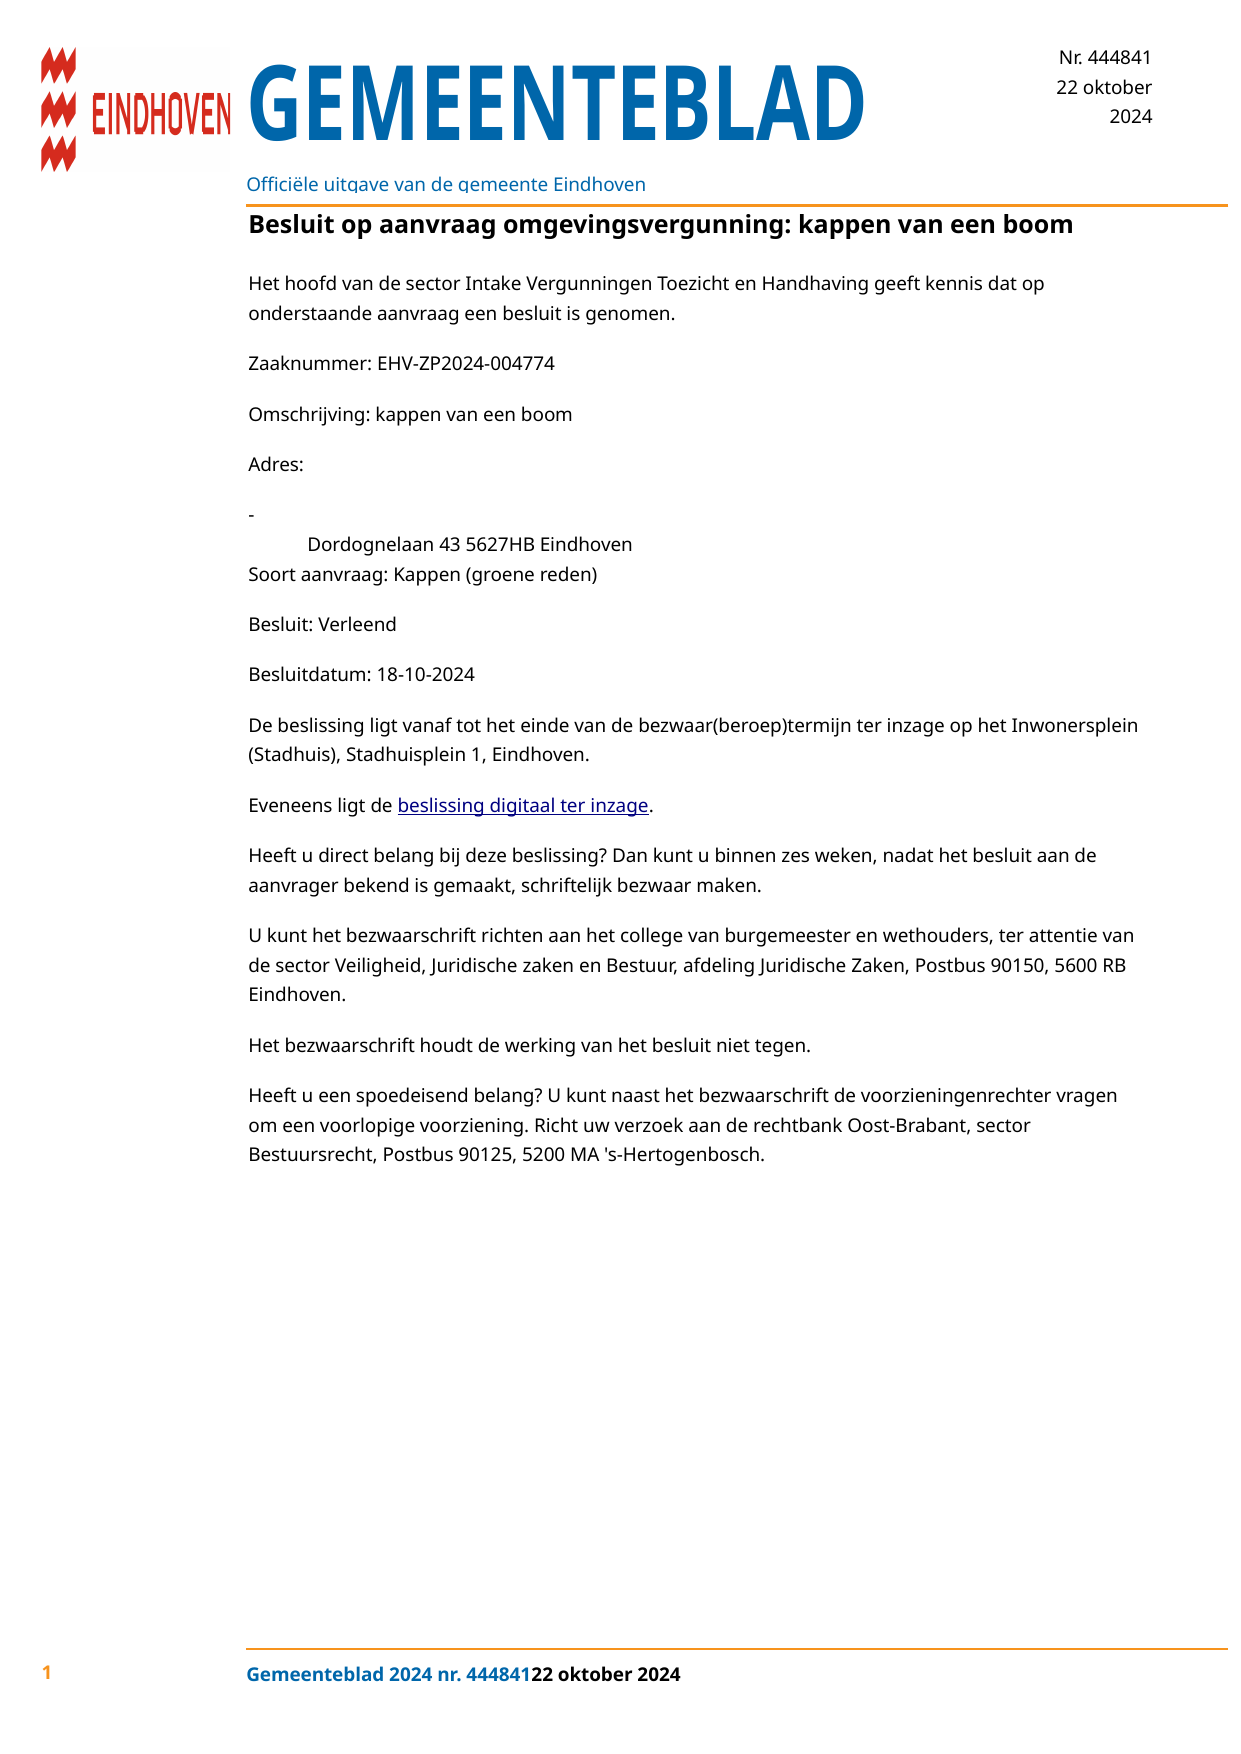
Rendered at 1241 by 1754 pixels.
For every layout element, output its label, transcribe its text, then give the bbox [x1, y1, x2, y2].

text Besluit op aanvraag omgevingsvergunning: kappen van een boom [248, 207, 1152, 241]
text Eveneens ligt de beslissing digitaal ter inzage. [248, 792, 1152, 818]
text Zaaknummer: EHV-ZP2024-004774 [248, 350, 1152, 376]
text Adres: [248, 451, 1152, 477]
text Heeft u direct belang bij deze beslissing? Dan kunt u binnen zes weken, nadat het besluit aan de aanvrager bekend is gemaakt, schriftelijk bezwaar maken. [248, 842, 1152, 898]
picture [41, 47, 231, 172]
text Het hoofd van de sector Intake Vergunningen Toezicht en Handhaving geeft kennis dat op onderstaande aanvraag een besluit is genomen. [248, 270, 1152, 326]
text Soort aanvraag: Kappen (groene reden) [248, 561, 1152, 586]
text Heeft u een spoedeisend belang? U kunt naast het bezwaarschrift de voorzieningenrechter vragen om een voorlopige voorziening. Richt uw verzoek aan de rechtbank Oost-Brabant, sector Bestuursrecht, Postbus 90125, 5200 MA 's-Hertogenbosch. [248, 1082, 1152, 1167]
text Besluit: Verleend [248, 611, 1152, 637]
text Het bezwaarschrift houdt de werking van het besluit niet tegen. [248, 1032, 1152, 1058]
text Besluitdatum: 18-10-2024 [248, 662, 1152, 687]
text U kunt het bezwaarschrift richten aan het college van burgemeester en wethouders, ter attentie van de sector Veiligheid, Juridische zaken en Bestuur, afdeling Juridische Zaken, Postbus 90150, 5600 RB Eindhoven. [248, 922, 1152, 1007]
text De beslissing ligt vanaf tot het einde van de bezwaar(beroep)termijn ter inzage op het Inwonersplein (Stadhuis), Stadhuisplein 1, Eindhoven. [248, 712, 1152, 767]
text Omschrijving: kappen van een boom [248, 401, 1152, 426]
list Dordognelaan 43 5627HB Eindhoven [248, 531, 1152, 557]
